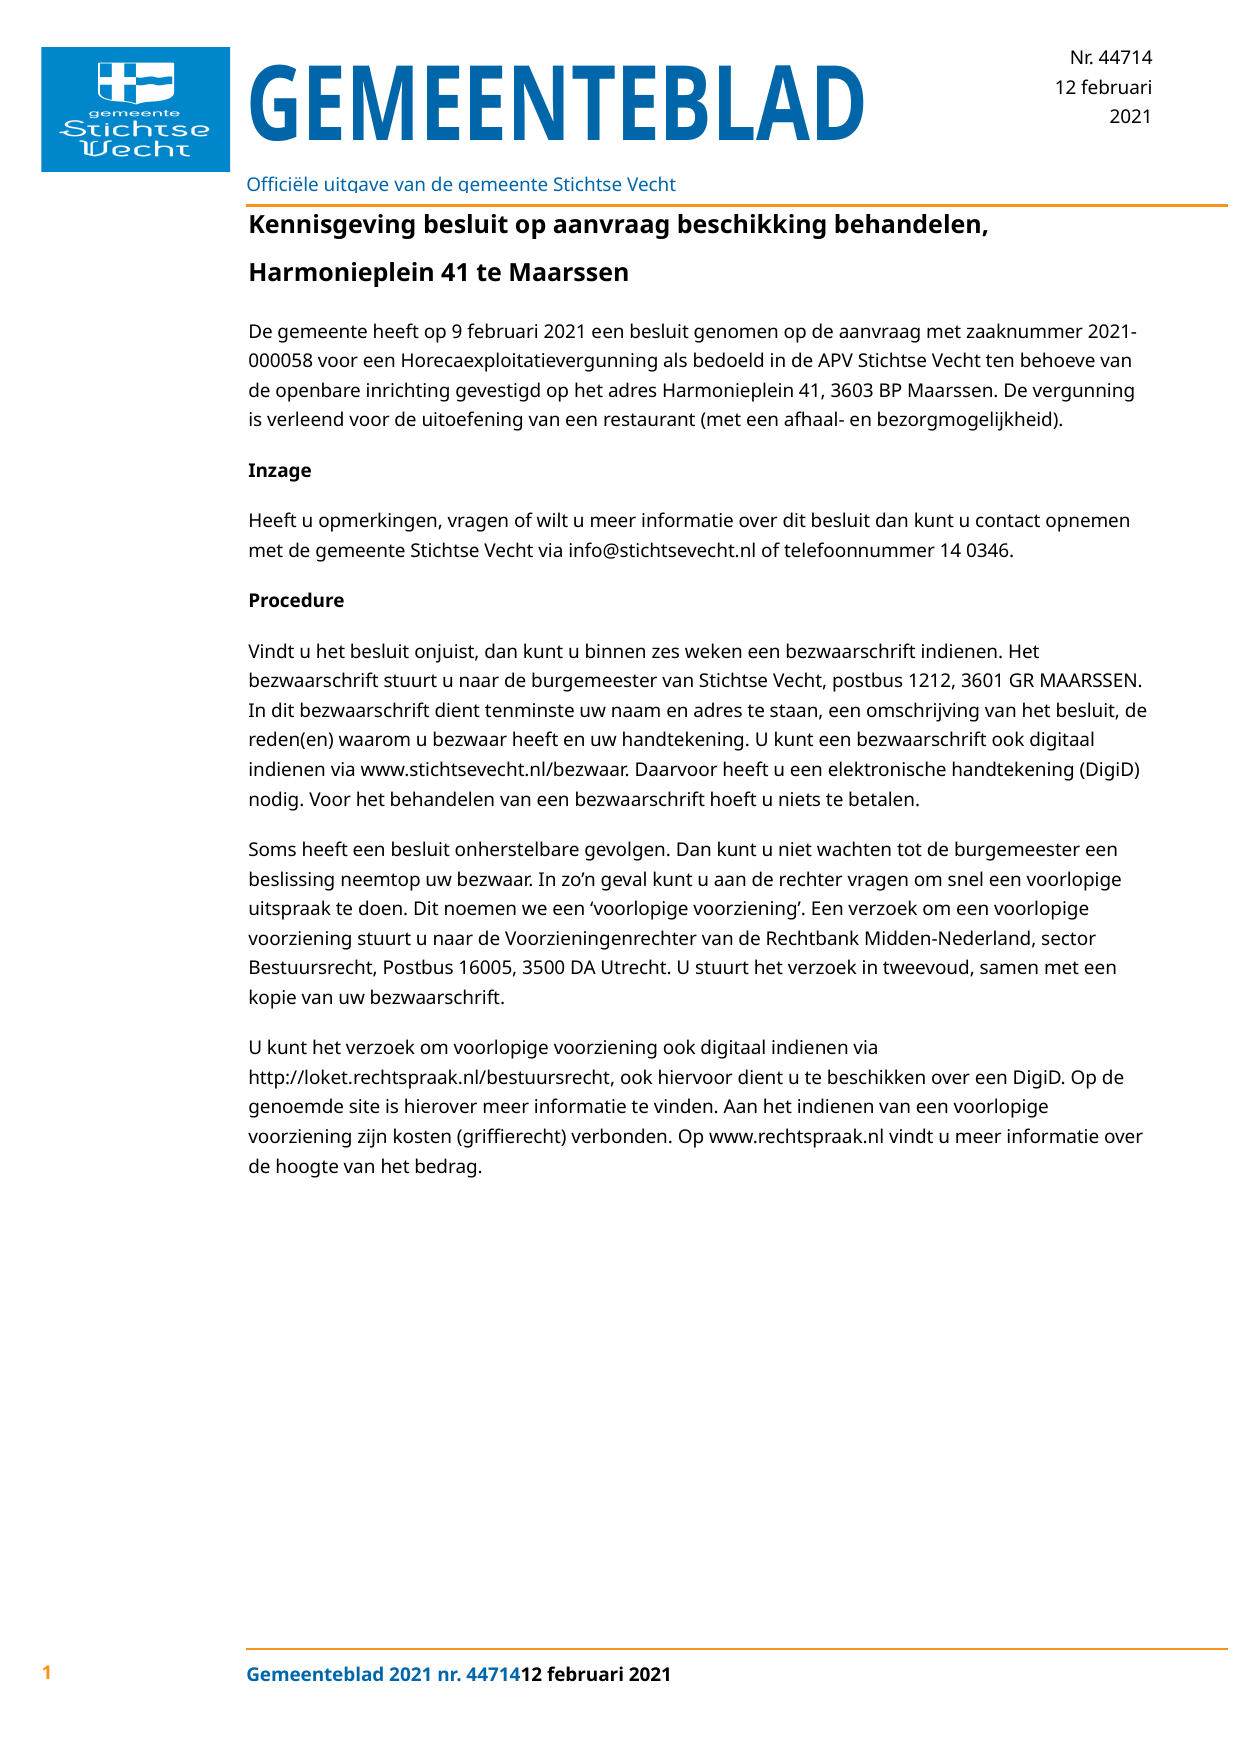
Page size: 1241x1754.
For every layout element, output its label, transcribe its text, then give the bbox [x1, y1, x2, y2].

text Procedure [248, 587, 1152, 613]
text U kunt het verzoek om voorlopige voorziening ook digitaal indienen via http://loket.rechtspraak.nl/bestuursrecht, ook hiervoor dient u te beschikken over een DigiD. Op de genoemde site is hierover meer informatie te vinden. Aan het indienen van een voorlopige voorziening zijn kosten (griffierecht) verbonden. Op www.rechtspraak.nl vindt u meer informatie over de hoogte van het bedrag. [248, 1034, 1152, 1179]
text Vindt u het besluit onjuist, dan kunt u binnen zes weken een bezwaarschrift indienen. Het bezwaarschrift stuurt u naar de burgemeester van Stichtse Vecht, postbus 1212, 3601 GR MAARSSEN. In dit bezwaarschrift dient tenminste uw naam en adres te staan, een omschrijving van het besluit, de reden(en) waarom u bezwaar heeft en uw handtekening. U kunt een bezwaarschrift ook digitaal indienen via www.stichtsevecht.nl/bezwaar. Daarvoor heeft u een elektronische handtekening (DigiD) nodig. Voor het behandelen van een bezwaarschrift hoeft u niets te betalen. [248, 638, 1152, 812]
picture [99, 63, 135, 101]
text De gemeente heeft op 9 februari 2021 een besluit genomen op de aanvraag met zaaknummer 2021-000058 voor een Horecaexploitatievergunning als bedoeld in de APV Stichtse Vecht ten behoeve van de openbare inrichting gevestigd op het adres Harmonieplein 41, 3603 BP Maarssen. De vergunning is verleend voor de uitoefening van een restaurant (met een afhaal- en bezorgmogelijkheid). [248, 318, 1152, 432]
text Heeft u opmerkingen, vragen of wilt u meer informatie over dit besluit dan kunt u contact opnemen met de gemeente Stichtse Vecht via info@stichtsevecht.nl of telefoonnummer 14 0346. [248, 507, 1152, 563]
text Kennisgeving besluit op aanvraag beschikking behandelen, Harmonieplein 41 te Maarssen [248, 207, 1152, 288]
text Inzage [248, 457, 1152, 483]
text Soms heeft een besluit onherstelbare gevolgen. Dan kunt u niet wachten tot de burgemeester een beslissing neemtop uw bezwaar. In zo’n geval kunt u aan de rechter vragen om snel een voorlopige uitspraak te doen. Dit noemen we een ‘voorlopige voorziening’. Een verzoek om een voorlopige voorziening stuurt u naar de Voorzieningenrechter van de Rechtbank Midden-Nederland, sector Bestuursrecht, Postbus 16005, 3500 DA Utrecht. U stuurt het verzoek in tweevoud, samen met een kopie van uw bezwaarschrift. [248, 836, 1152, 1010]
picture [137, 63, 174, 103]
